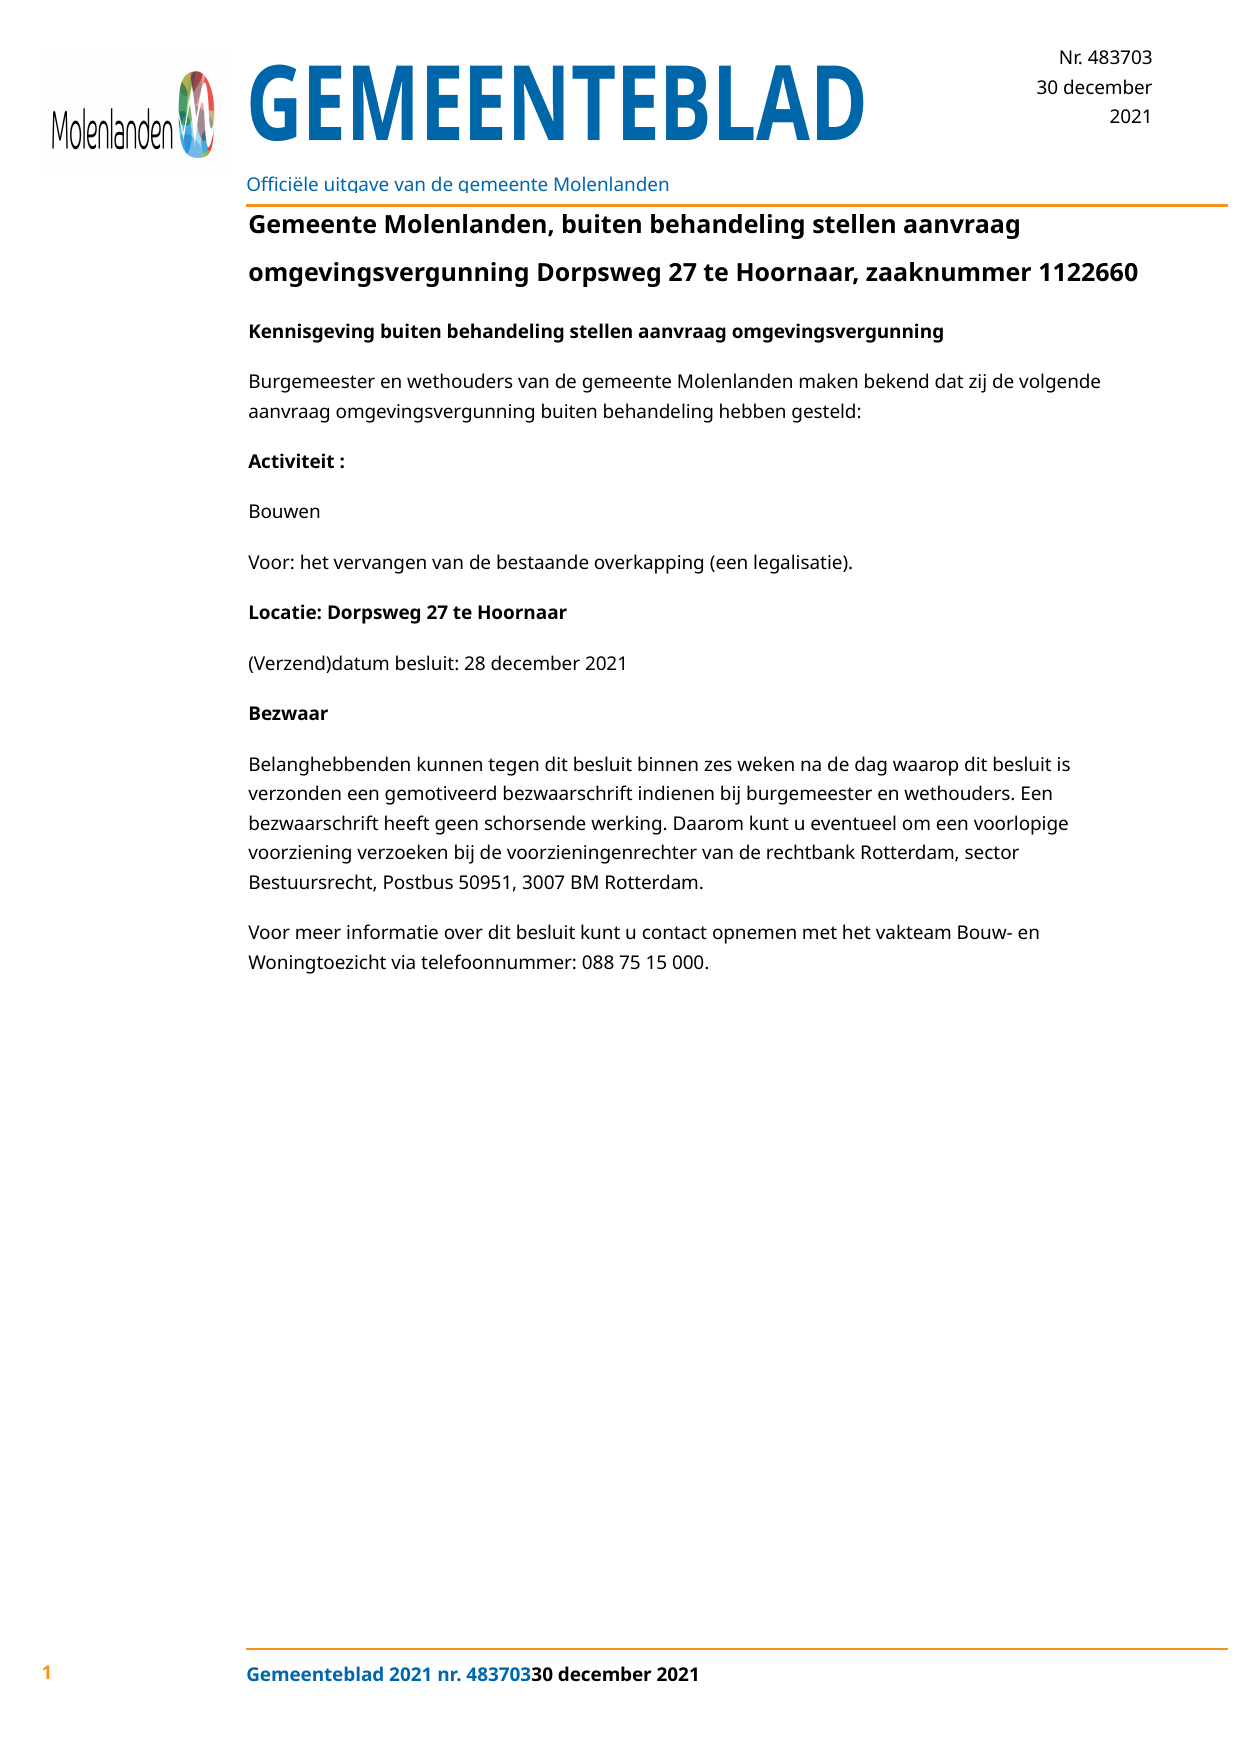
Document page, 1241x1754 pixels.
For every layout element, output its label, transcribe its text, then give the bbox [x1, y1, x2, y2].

text Locatie: Dorpsweg 27 te Hoornaar [248, 599, 1152, 625]
text Belanghebbenden kunnen tegen dit besluit binnen zes weken na de dag waarop dit besluit is verzonden een gemotiveerd bezwaarschrift indienen bij burgemeester en wethouders. Een bezwaarschrift heeft geen schorsende werking. Daarom kunt u eventueel om een voorlopige voorziening verzoeken bij de voorzieningenrechter van de rechtbank Rotterdam, sector Bestuursrecht, Postbus 50951, 3007 BM Rotterdam. [248, 751, 1152, 895]
text Voor meer informatie over dit besluit kunt u contact opnemen met het vakteam Bouw- en Woningtoezicht via telefoonnummer: 088 75 15 000. [248, 919, 1152, 975]
text Gemeente Molenlanden, buiten behandeling stellen aanvraag omgevingsvergunning Dorpsweg 27 te Hoornaar, zaaknummer 1122660 [248, 207, 1152, 288]
text Bouwen [248, 499, 1152, 524]
text (Verzend)datum besluit: 28 december 2021 [248, 650, 1152, 676]
text Burgemeester en wethouders van de gemeente Molenlanden maken bekend dat zij de volgende aanvraag omgevingsvergunning buiten behandeling hebben gesteld: [248, 368, 1152, 424]
text Activiteit : [248, 448, 1152, 474]
text Bezwaar [248, 700, 1152, 726]
text Voor: het vervangen van de bestaande overkapping (een legalisatie). [248, 549, 1152, 575]
text Kennisgeving buiten behandeling stellen aanvraag omgevingsvergunning [248, 318, 1152, 344]
picture [41, 47, 231, 172]
